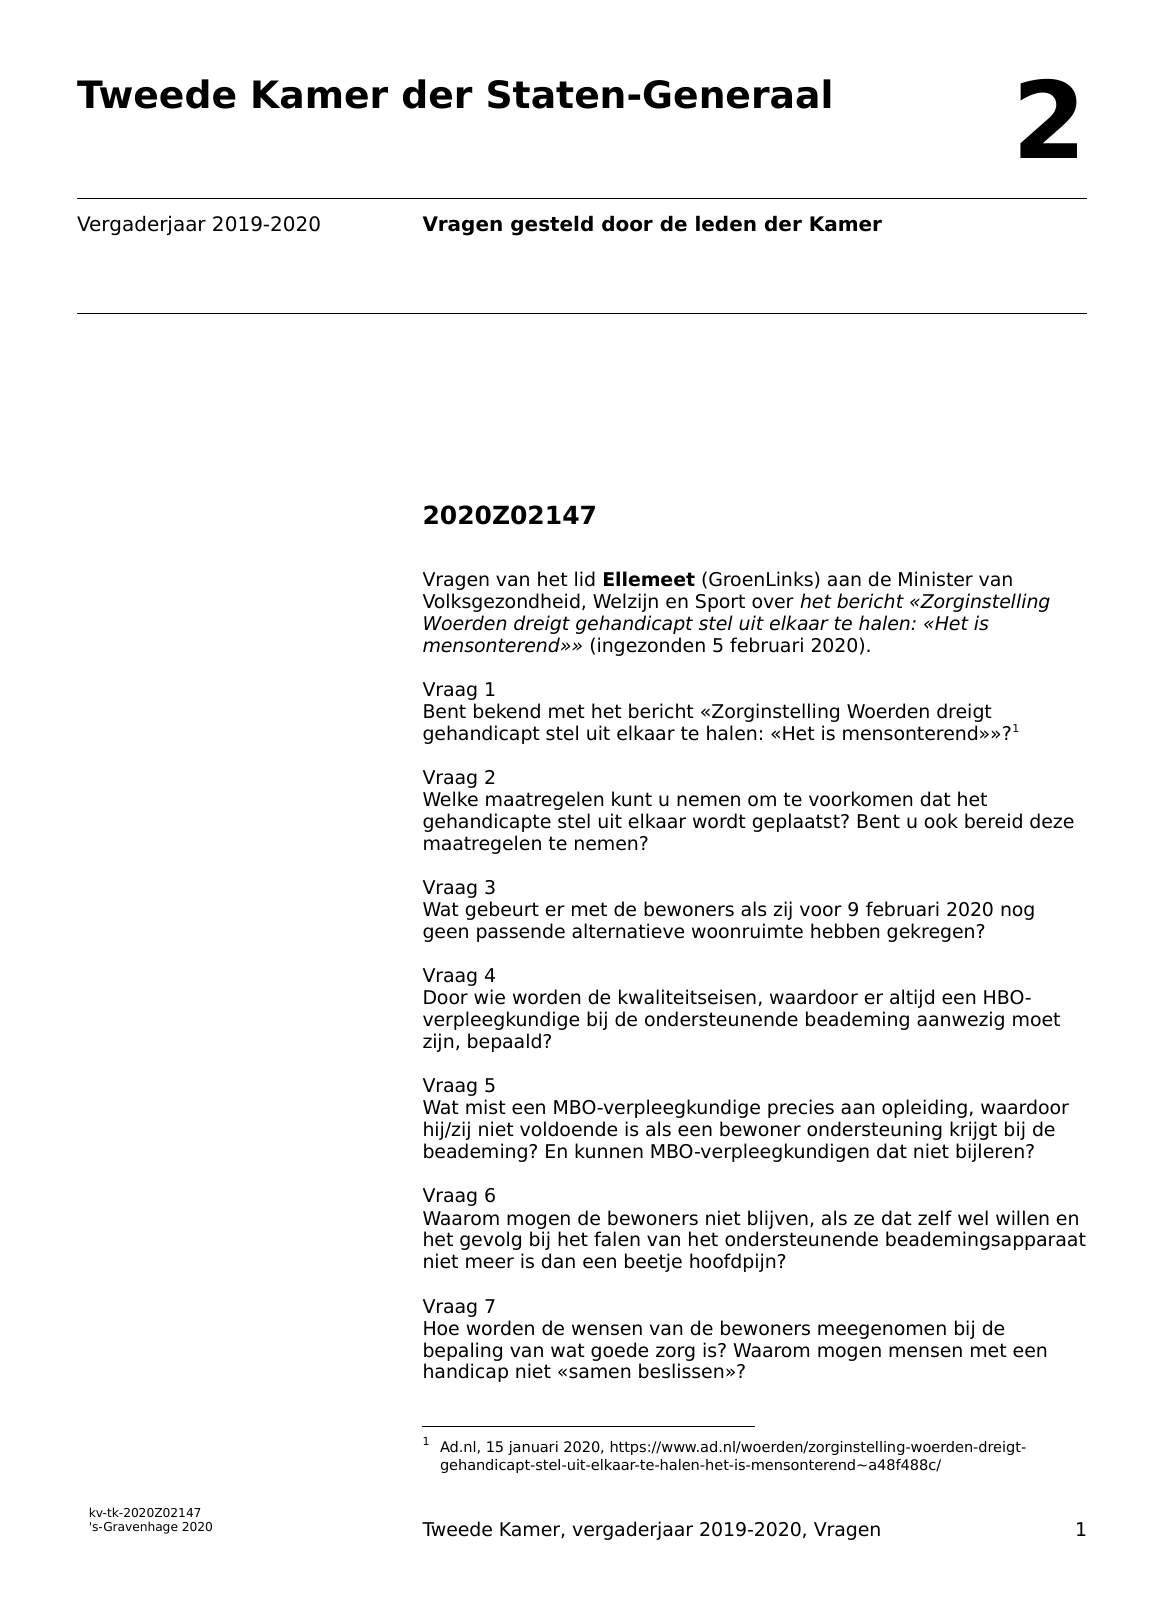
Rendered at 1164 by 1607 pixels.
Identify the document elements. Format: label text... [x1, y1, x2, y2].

text Ad.nl, 15 januari 2020, https://www.ad.nl/woerden/zorginstelling-woerden-dreigt-gehandicapt-stel-uit-elkaar-te-halen-het-is-mensonterend~a48f488c/ [422, 1435, 1087, 1474]
table_header Tweede Kamer der Staten-Generaal [77, 59, 886, 198]
text Welke maatregelen kunt u nemen om te voorkomen dat het gehandicapte stel uit elkaar wordt geplaatst? Bent u ook bereid deze maatregelen te nemen? [422, 789, 1087, 855]
text Vraag 4 [422, 965, 1087, 987]
text Vraag 6 [422, 1185, 1087, 1207]
text Hoe worden de wensen van de bewoners meegenomen bij de bepaling van wat goede zorg is? Waarom mogen mensen met een handicap niet «samen beslissen»? [422, 1317, 1087, 1383]
text Wat gebeurt er met de bewoners als zij voor 9 februari 2020 nog geen passende alternatieve woonruimte hebben gekregen? [422, 899, 1087, 943]
text Vraag 3 [422, 877, 1087, 899]
text 's-Gravenhage 2020 [88, 1520, 323, 1534]
text 2020Z02147 [422, 501, 1087, 531]
text Door wie worden de kwaliteitseisen, waardoor er altijd een HBO-verpleegkundige bij de ondersteunende beademing aanwezig moet zijn, bepaald? [422, 987, 1087, 1053]
text Vraag 5 [422, 1075, 1087, 1097]
text Vragen van het lid Ellemeet (GroenLinks) aan de Minister van Volksgezondheid, Welzijn en Sport over het bericht «Zorginstelling Woerden dreigt gehandicapt stel uit elkaar te halen: «Het is mensonterend»» (ingezonden 5 februari 2020). [422, 569, 1087, 657]
text Bent bekend met het bericht «Zorginstelling Woerden dreigt gehandicapt stel uit elkaar te halen: «Het is mensonterend»»? [422, 701, 1087, 745]
table_header 2 [886, 59, 1087, 198]
table_cell Vragen gesteld door de leden der Kamer [422, 199, 1087, 313]
text Vraag 2 [422, 767, 1087, 789]
text Waarom mogen de bewoners niet blijven, als ze dat zelf wel willen en het gevolg bij het falen van het ondersteunende beademingsapparaat niet meer is dan een beetje hoofdpijn? [422, 1207, 1087, 1273]
text Wat mist een MBO-verpleegkundige precies aan opleiding, waardoor hij/zij niet voldoende is als een bewoner ondersteuning krijgt bij de beademing? En kunnen MBO-verpleegkundigen dat niet bijleren? [422, 1097, 1087, 1163]
text Vraag 7 [422, 1296, 1087, 1317]
text Vraag 1 [422, 679, 1087, 701]
text kv-tk-2020Z02147 [88, 1506, 323, 1520]
table_cell Vergaderjaar 2019-2020 [77, 199, 422, 313]
